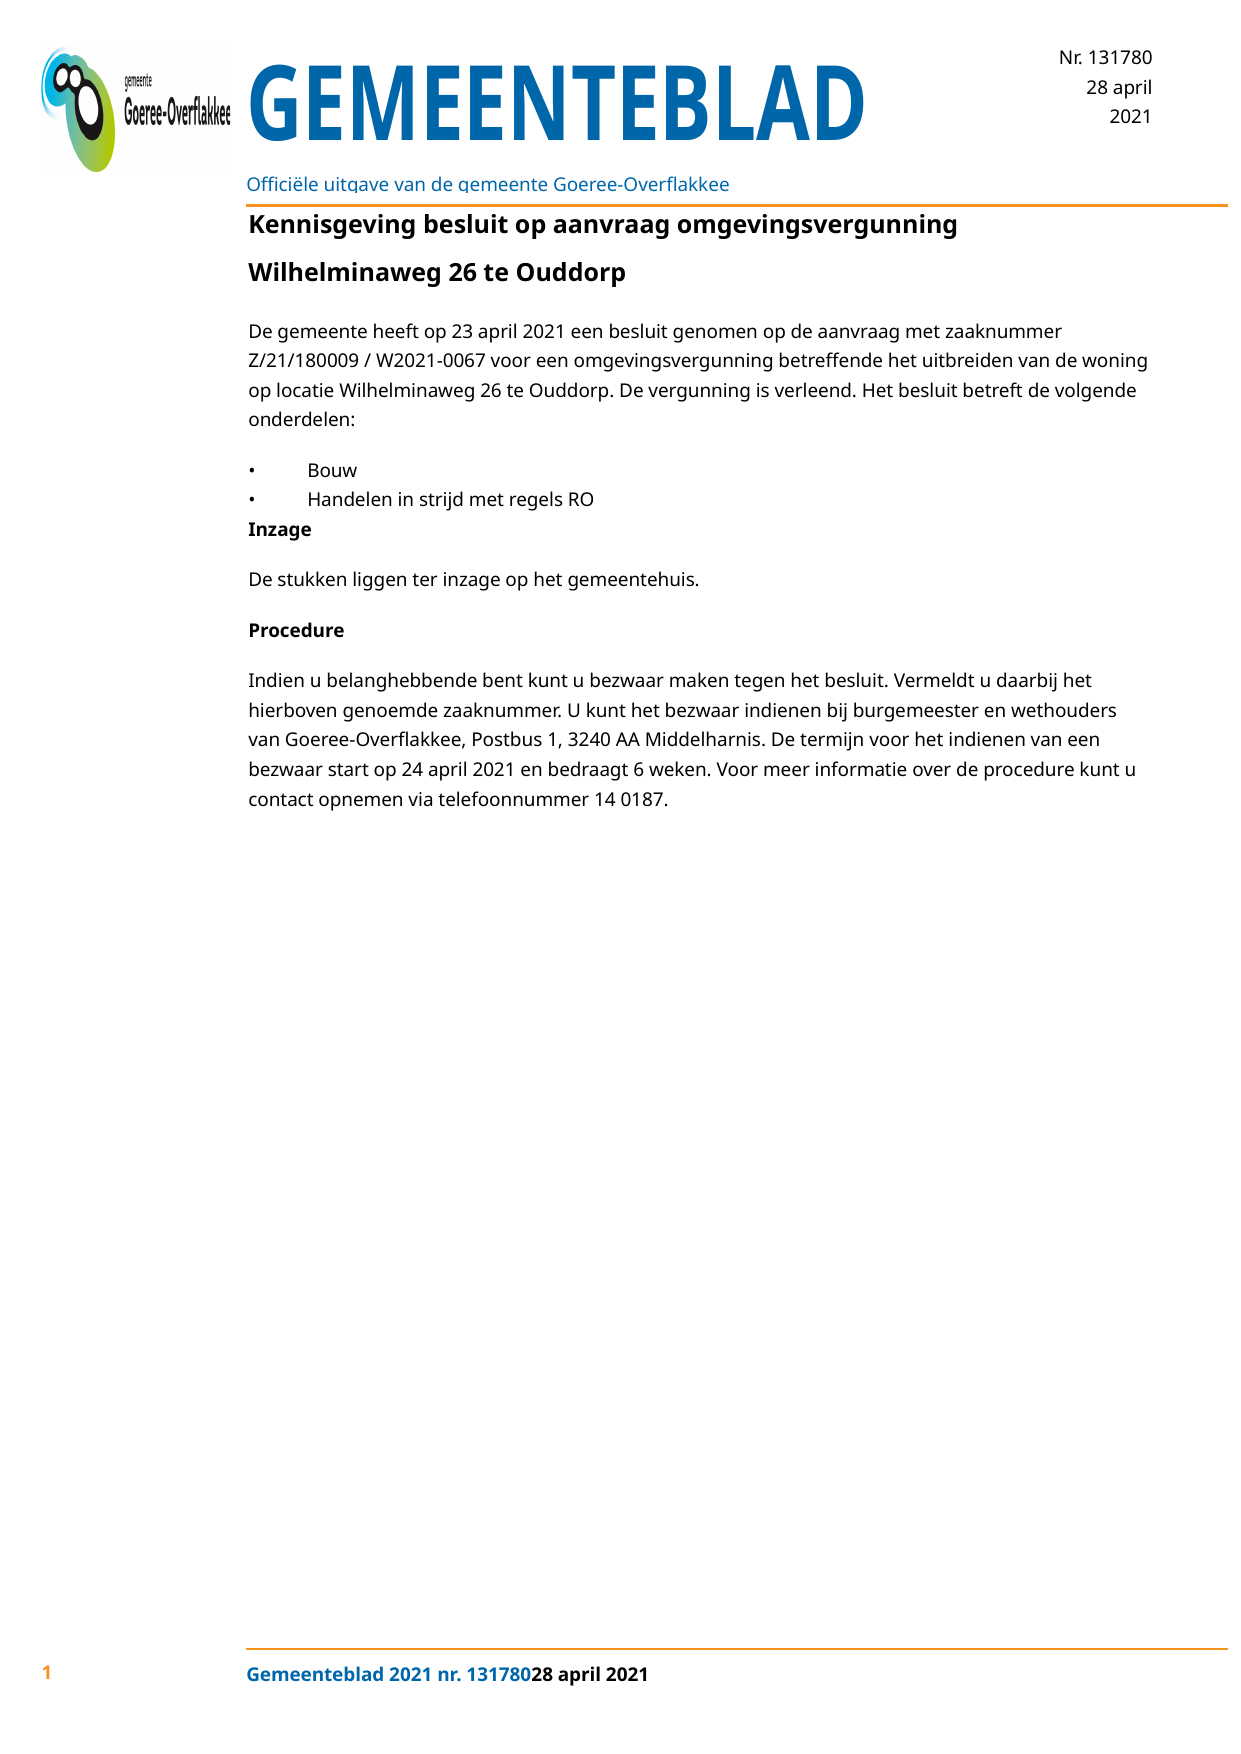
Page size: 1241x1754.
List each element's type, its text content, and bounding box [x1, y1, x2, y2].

list Bouw [248, 457, 1152, 483]
picture [41, 47, 231, 172]
text Indien u belanghebbende bent kunt u bezwaar maken tegen het besluit. Vermeldt u daarbij het hierboven genoemde zaaknummer. U kunt het bezwaar indienen bij burgemeester en wethouders van Goeree-Overflakkee, Postbus 1, 3240 AA Middelharnis. De termijn voor het indienen van een bezwaar start op 24 april 2021 en bedraagt 6 weken. Voor meer informatie over de procedure kunt u contact opnemen via telefoonnummer 14 0187. [248, 667, 1152, 812]
text Procedure [248, 617, 1152, 643]
list Handelen in strijd met regels RO [248, 487, 1152, 512]
text Inzage [248, 516, 1152, 542]
text De stukken liggen ter inzage op het gemeentehuis. [248, 567, 1152, 592]
text Kennisgeving besluit op aanvraag omgevingsvergunning Wilhelminaweg 26 te Ouddorp [248, 207, 1152, 288]
text De gemeente heeft op 23 april 2021 een besluit genomen op de aanvraag met zaaknummer Z/21/180009 / W2021-0067 voor een omgevingsvergunning betreffende het uitbreiden van de woning op locatie Wilhelminaweg 26 te Ouddorp. De vergunning is verleend. Het besluit betreft de volgende onderdelen: [248, 318, 1152, 432]
